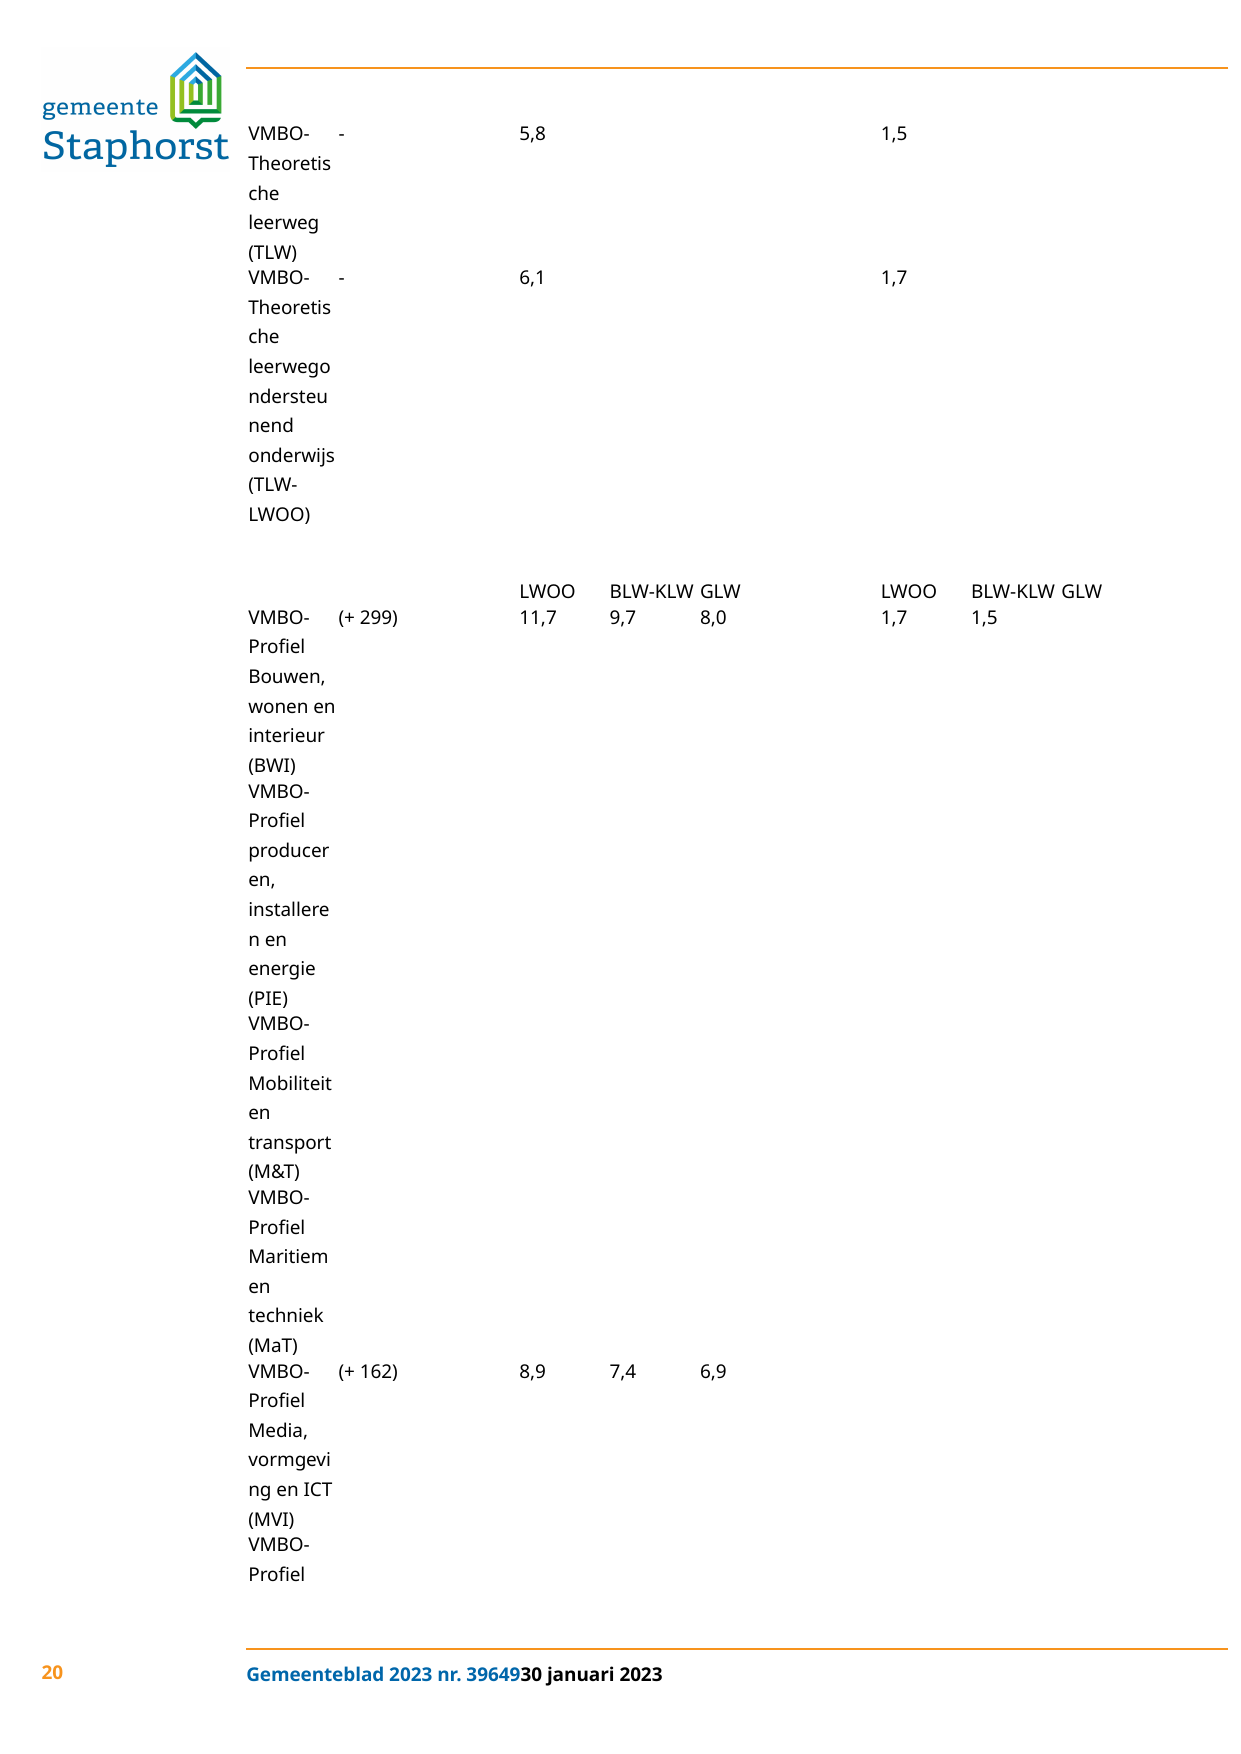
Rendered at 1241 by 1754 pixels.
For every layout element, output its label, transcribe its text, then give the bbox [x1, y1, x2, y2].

table_cell [429, 1011, 519, 1184]
table_cell [248, 527, 338, 553]
table_cell [971, 95, 1061, 121]
table_cell [429, 1532, 519, 1587]
table_cell [790, 579, 881, 604]
table_cell VMBO- Theoretische leerweg (TLW) [248, 121, 338, 264]
table_cell [429, 579, 519, 604]
table_cell [519, 95, 609, 121]
table_cell [248, 553, 338, 578]
table_cell 1,7 [881, 604, 971, 1587]
table_cell [338, 527, 429, 553]
table_cell [1061, 527, 1152, 553]
table_cell [609, 553, 700, 578]
table_cell 1,7 [881, 265, 1152, 527]
table_cell [248, 95, 338, 121]
picture [41, 47, 231, 172]
table_cell [790, 1358, 881, 1532]
table_cell [519, 527, 609, 553]
table_cell [790, 1011, 881, 1184]
table_cell [700, 553, 790, 578]
table_cell 9,7 [609, 604, 700, 1358]
table_cell VMBO- Profiel Media, vormgeving en ICT (MVI) [248, 1358, 338, 1532]
table_cell VMBO- Profiel Bouwen, wonen en interieur (BWI) [248, 604, 338, 778]
table_cell [881, 95, 971, 121]
table_cell (+ 299) [338, 604, 429, 1358]
table_cell [790, 1532, 881, 1587]
table_cell [881, 553, 971, 578]
table_cell [790, 527, 881, 553]
table_cell [700, 95, 790, 121]
table_cell GLW [700, 579, 790, 604]
table_cell [1061, 95, 1152, 121]
table_cell [429, 553, 519, 578]
table_cell [790, 778, 881, 1011]
table_cell VMBO- Profiel produceren, installeren en energie (PIE) [248, 778, 338, 1011]
table_cell [519, 553, 609, 578]
table_cell 5,8 [519, 121, 790, 264]
table_cell [338, 553, 429, 578]
table_cell [429, 265, 519, 527]
table_cell 8,0 [700, 604, 790, 1358]
table_cell [790, 95, 881, 121]
table_cell - [338, 121, 429, 264]
table_cell [1061, 553, 1152, 578]
table_cell [429, 527, 519, 553]
table_cell 1,5 [971, 604, 1152, 1587]
table_cell BLW-KLW [609, 579, 700, 604]
table_cell [429, 95, 519, 121]
table_cell (+ 162) [338, 1358, 429, 1587]
table_cell [790, 553, 881, 578]
table_cell VMBO- Theoretische leerwegondersteunend onderwijs (TLW-LWOO) [248, 265, 338, 527]
table_cell [429, 778, 519, 1011]
table_cell [609, 95, 700, 121]
table_cell 7,4 [609, 1358, 700, 1587]
table_cell - [338, 265, 429, 527]
table_cell GLW [1061, 579, 1152, 604]
table_cell [429, 1358, 519, 1532]
table_cell [790, 265, 881, 527]
table_cell [700, 527, 790, 553]
table_cell [429, 121, 519, 264]
table_cell 6,9 [700, 1358, 790, 1587]
table_cell BLW-KLW [971, 579, 1061, 604]
table_cell VMBO- Profiel Mobiliteit en transport (M&T) [248, 1011, 338, 1184]
table_cell [790, 121, 881, 264]
table_cell LWOO [881, 579, 971, 604]
table_cell VMBO- Profiel [248, 1532, 338, 1587]
table_cell [971, 553, 1061, 578]
table_cell [971, 527, 1061, 553]
table_cell [429, 604, 519, 778]
table_cell [790, 604, 881, 778]
table_cell 6,1 [519, 265, 790, 527]
table_cell 1,5 [881, 121, 1152, 264]
table_cell VMBO- Profiel Maritiem en techniek (MaT) [248, 1184, 338, 1358]
table_cell [429, 1184, 519, 1358]
table_cell [338, 95, 429, 121]
table_cell LWOO [519, 579, 609, 604]
table_cell [881, 527, 971, 553]
table_cell 11,7 [519, 604, 609, 1358]
table_cell [609, 527, 700, 553]
table_cell [248, 579, 338, 604]
table_cell [338, 579, 429, 604]
table_cell [790, 1184, 881, 1358]
table_cell 8,9 [519, 1358, 609, 1587]
